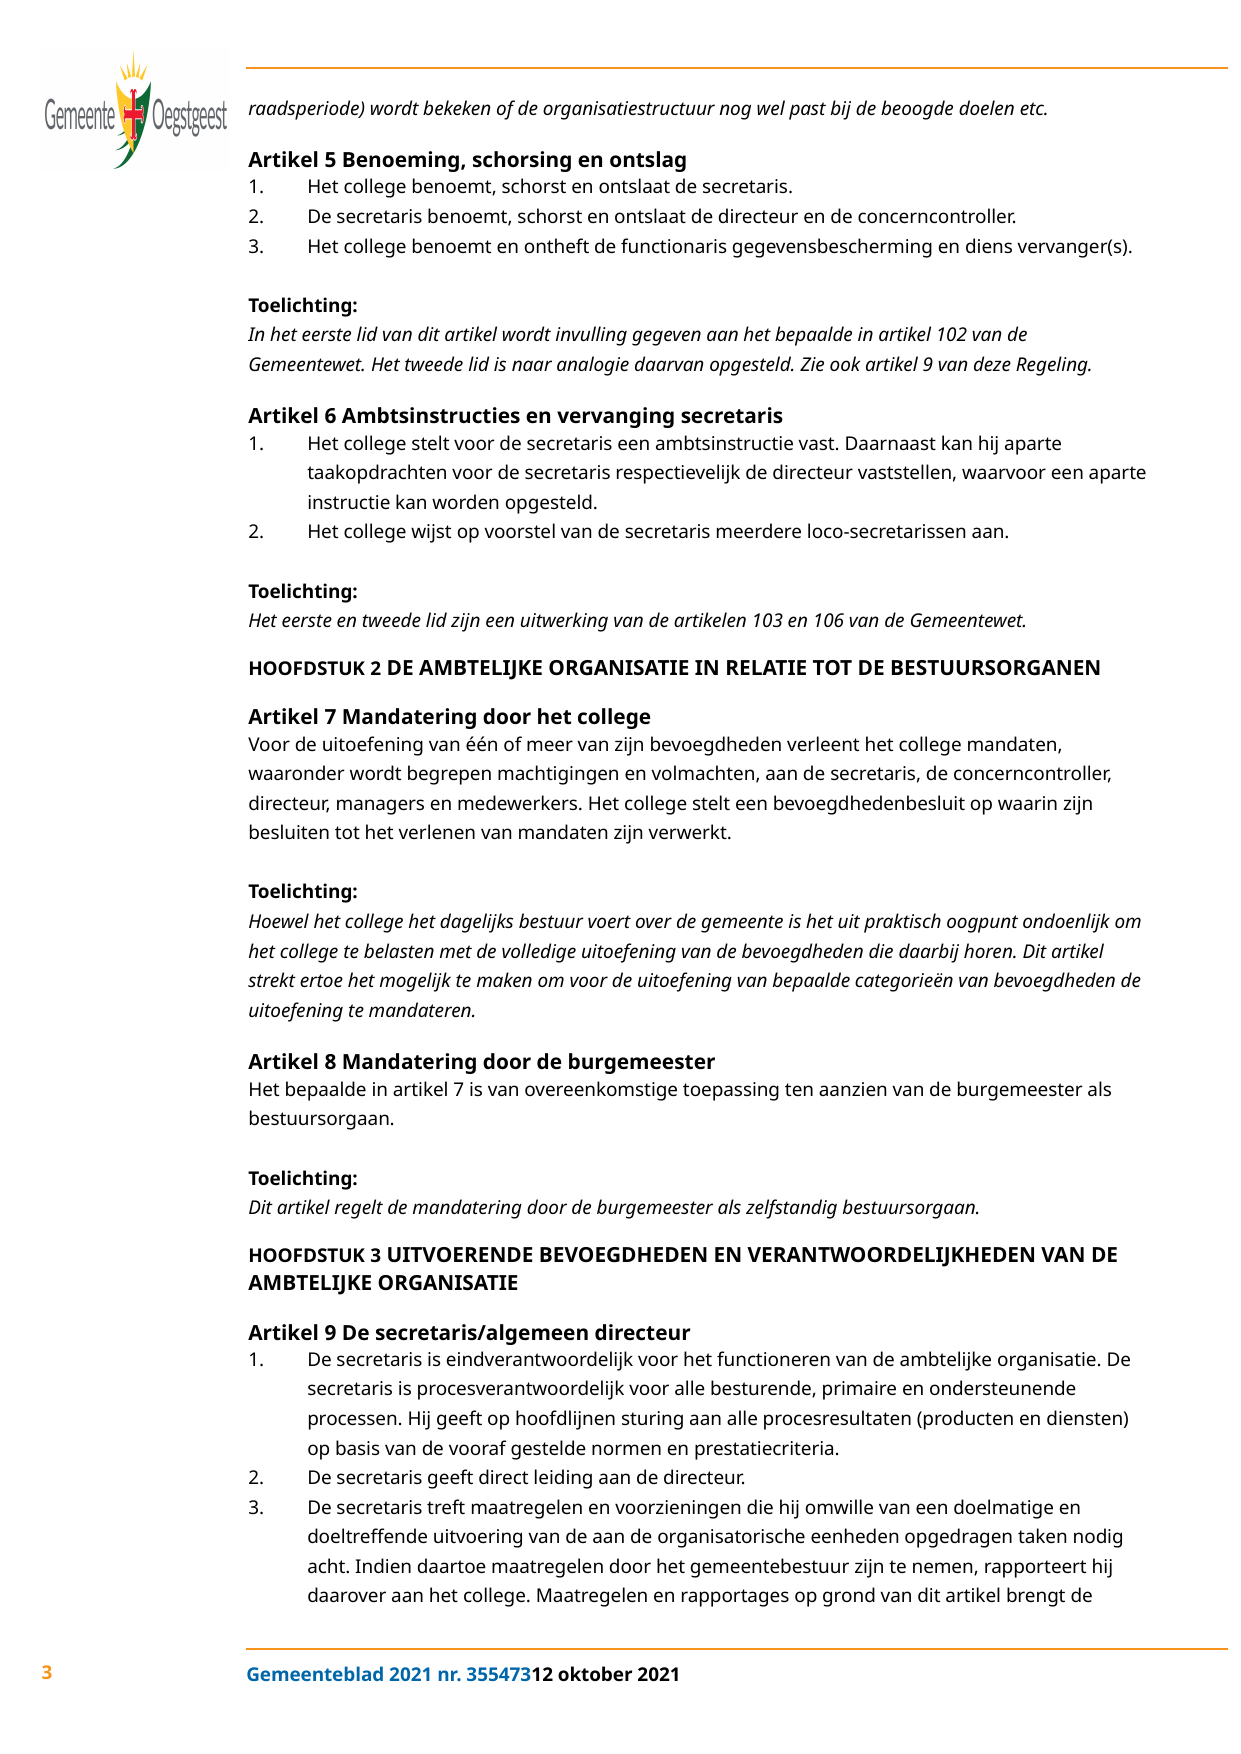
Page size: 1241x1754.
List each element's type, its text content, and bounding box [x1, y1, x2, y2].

text Toelichting: [248, 1165, 1152, 1190]
list Het college benoemt en ontheft de functionaris gegevensbescherming en diens vervanger(s). [248, 233, 1152, 258]
text Artikel 7 Mandatering door het college [248, 702, 1152, 731]
text Artikel 6 Ambtsinstructies en vervanging secretaris [248, 402, 1152, 430]
text HOOFDSTUK 3 UITVOERENDE BEVOEGDHEDEN EN VERANTWOORDELIJKHEDEN VAN DE AMBTELIJKE ORGANISATIE [248, 1240, 1152, 1297]
text Artikel 9 De secretaris/algemeen directeur [248, 1318, 1152, 1346]
text Toelichting: [248, 578, 1152, 604]
list Het college stelt voor de secretaris een ambtsinstructie vast. Daarnaast kan hij aparte taakopdrachten voor de secretaris respectievelijk de directeur vaststellen, waarvoor een aparte instructie kan worden opgesteld. [248, 430, 1152, 515]
text Artikel 5 Benoeming, schorsing en ontslag [248, 145, 1152, 174]
text In het eerste lid van dit artikel wordt invulling gegeven aan het bepaalde in artikel 102 van de Gemeentewet. Het tweede lid is naar analogie daarvan opgesteld. Zie ook artikel 9 van deze Regeling. [248, 322, 1152, 377]
list De secretaris geeft direct leiding aan de directeur. [248, 1464, 1152, 1490]
picture [41, 47, 231, 172]
text Het eerste en tweede lid zijn een uitwerking van de artikelen 103 en 106 van de Gemeentewet. [248, 607, 1152, 633]
text Artikel 8 Mandatering door de burgemeester [248, 1047, 1152, 1076]
text Hoewel het college het dagelijks bestuur voert over de gemeente is het uit praktisch oogpunt ondoenlijk om het college te belasten met de volledige uitoefening van de bevoegdheden die daarbij horen. Dit artikel strekt ertoe het mogelijk te maken om voor de uitoefening van bepaalde categorieën van bevoegdheden de uitoefening te mandateren. [248, 908, 1152, 1023]
list De secretaris treft maatregelen en voorzieningen die hij omwille van een doelmatige en doeltreffende uitvoering van de aan de organisatorische eenheden opgedragen taken nodig acht. Indien daartoe maatregelen door het gemeentebestuur zijn te nemen, rapporteert hij daarover aan het college. Maatregelen en rapportages op grond van dit artikel brengt de [248, 1494, 1152, 1608]
list De secretaris is eindverantwoordelijk voor het functioneren van de ambtelijke organisatie. De secretaris is procesverantwoordelijk voor alle besturende, primaire en ondersteunende processen. Hij geeft op hoofdlijnen sturing aan alle procesresultaten (producten en diensten) op basis van de vooraf gestelde normen en prestatiecriteria. [248, 1346, 1152, 1461]
text Dit artikel regelt de mandatering door de burgemeester als zelfstandig bestuursorgaan. [248, 1194, 1152, 1220]
text Voor de uitoefening van één of meer van zijn bevoegdheden verleent het college mandaten, waaronder wordt begrepen machtigingen en volmachten, aan de secretaris, de concerncontroller, directeur, managers en medewerkers. Het college stelt een bevoegdhedenbesluit op waarin zijn besluiten tot het verlenen van mandaten zijn verwerkt. [248, 731, 1152, 845]
list Het college wijst op voorstel van de secretaris meerdere loco-secretarissen aan. [248, 519, 1152, 544]
text Toelichting: [248, 292, 1152, 318]
list De secretaris benoemt, schorst en ontslaat de directeur en de concerncontroller. [248, 203, 1152, 229]
list Het college benoemt, schorst en ontslaat de secretaris. [248, 174, 1152, 199]
text raadsperiode) wordt bekeken of de organisatiestructuur nog wel past bij de beoogde doelen etc. [248, 95, 1152, 121]
text HOOFDSTUK 2 DE AMBTELIJKE ORGANISATIE IN RELATIE TOT DE BESTUURSORGANEN [248, 653, 1152, 682]
text Het bepaalde in artikel 7 is van overeenkomstige toepassing ten aanzien van de burgemeester als bestuursorgaan. [248, 1076, 1152, 1131]
text Toelichting: [248, 879, 1152, 904]
